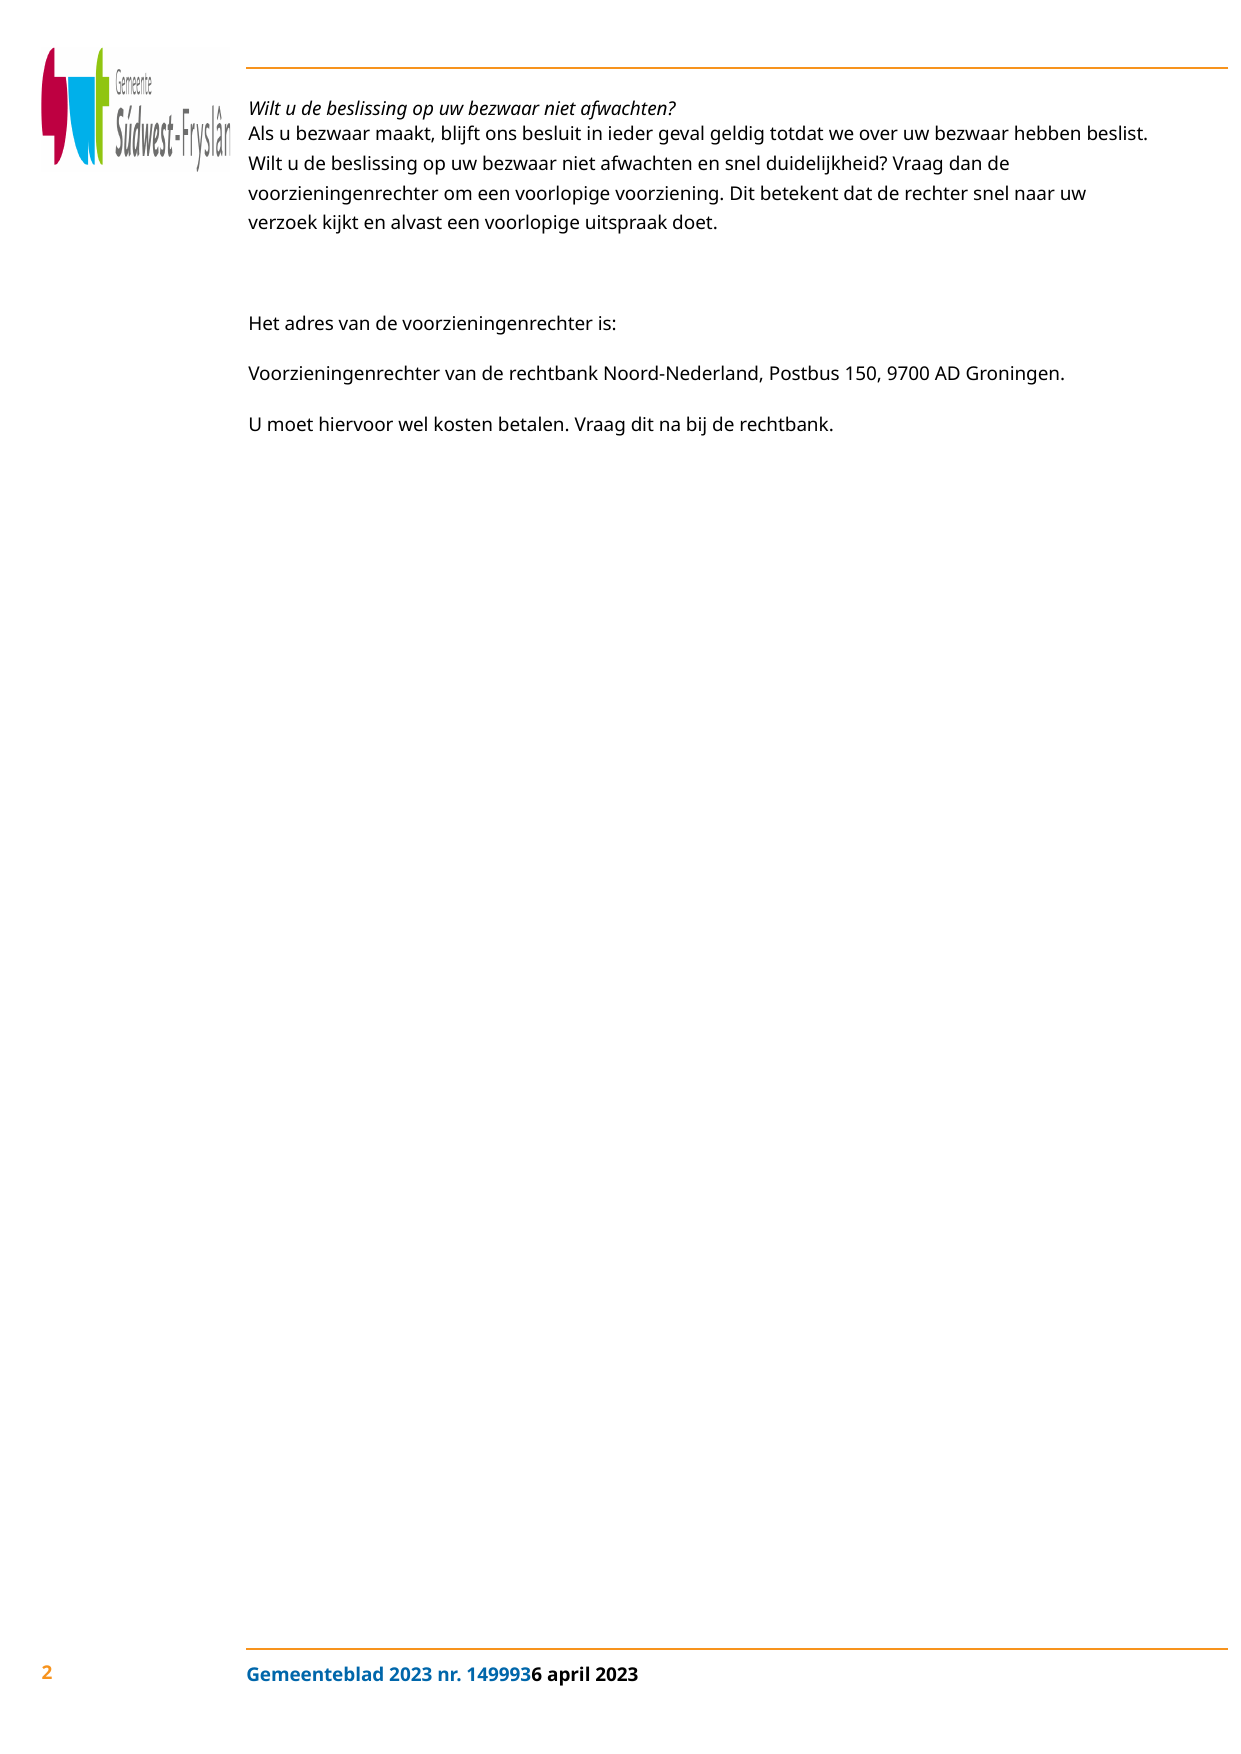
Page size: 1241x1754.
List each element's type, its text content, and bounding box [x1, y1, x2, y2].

text Als u bezwaar maakt, blijft ons besluit in ieder geval geldig totdat we over uw bezwaar hebben beslist. Wilt u de beslissing op uw bezwaar niet afwachten en snel duidelijkheid? Vraag dan de voorzieningenrechter om een voorlopige voorziening. Dit betekent dat de rechter snel naar uw verzoek kijkt en alvast een voorlopige uitspraak doet. [248, 121, 1152, 235]
text Het adres van de voorzieningenrechter is: [248, 310, 1152, 336]
text Wilt u de beslissing op uw bezwaar niet afwachten? [248, 95, 1152, 121]
text Voorzieningenrechter van de rechtbank Noord-Nederland, Postbus 150, 9700 AD Groningen. [248, 361, 1152, 386]
text U moet hiervoor wel kosten betalen. Vraag dit na bij de rechtbank. [248, 411, 1152, 437]
picture [41, 47, 231, 172]
